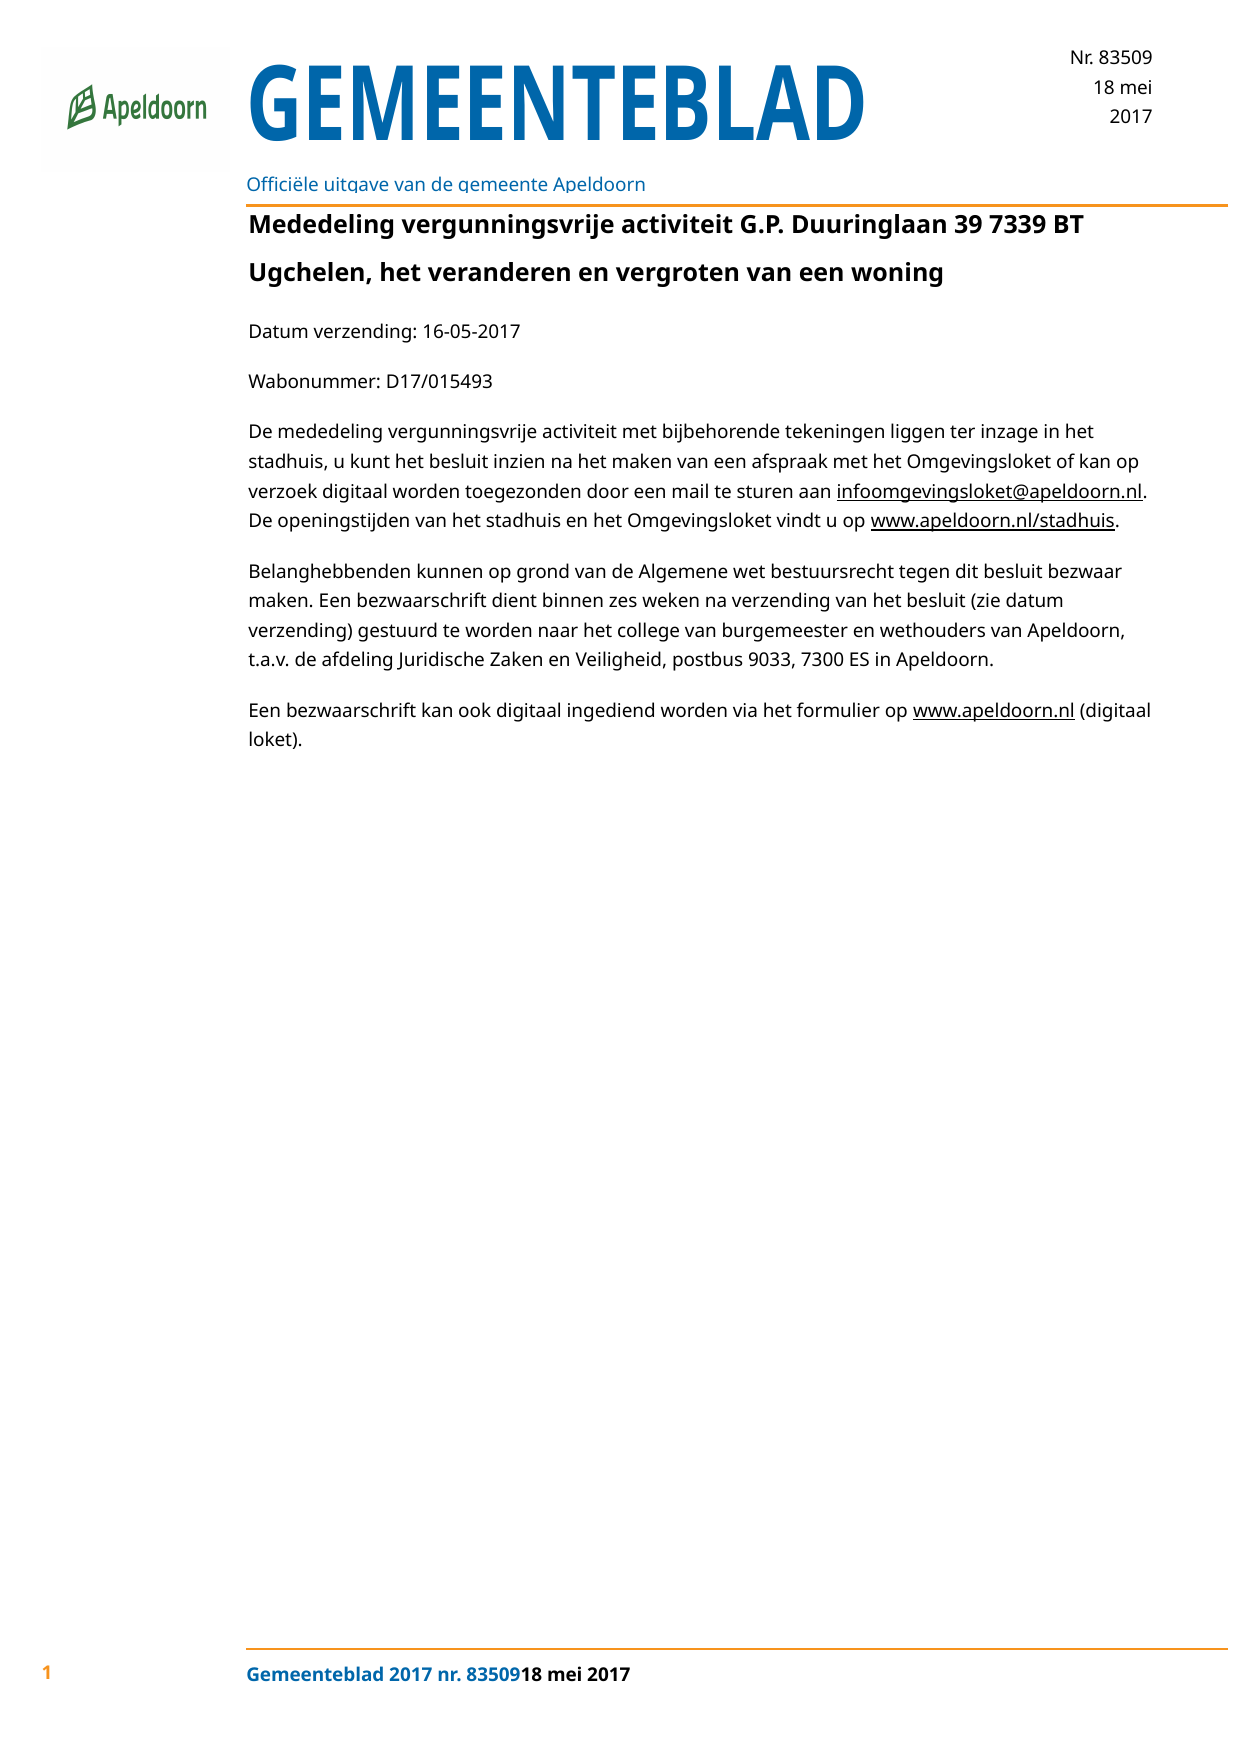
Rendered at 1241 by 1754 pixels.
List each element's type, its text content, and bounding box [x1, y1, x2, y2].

text Mededeling vergunningsvrije activiteit G.P. Duuringlaan 39 7339 BT Ugchelen, het veranderen en vergroten van een woning [248, 207, 1152, 288]
picture [41, 47, 231, 172]
text Een bezwaarschrift kan ook digitaal ingediend worden via het formulier op www.apeldoorn.nl (digitaal loket). [248, 697, 1152, 752]
text De mededeling vergunningsvrije activiteit met bijbehorende tekeningen liggen ter inzage in het stadhuis, u kunt het besluit inzien na het maken van een afspraak met het Omgevingsloket of kan op verzoek digitaal worden toegezonden door een mail te sturen aan infoomgevingsloket@apeldoorn.nl. De openingstijden van het stadhuis en het Omgevingsloket vindt u op www.apeldoorn.nl/stadhuis. [248, 419, 1152, 533]
text Wabonummer: D17/015493 [248, 368, 1152, 394]
text Belanghebbenden kunnen op grond van de Algemene wet bestuursrecht tegen dit besluit bezwaar maken. Een bezwaarschrift dient binnen zes weken na verzending van het besluit (zie datum verzending) gestuurd te worden naar het college van burgemeester en wethouders van Apeldoorn, t.a.v. de afdeling Juridische Zaken en Veiligheid, postbus 9033, 7300 ES in Apeldoorn. [248, 558, 1152, 672]
text Datum verzending: 16-05-2017 [248, 318, 1152, 344]
